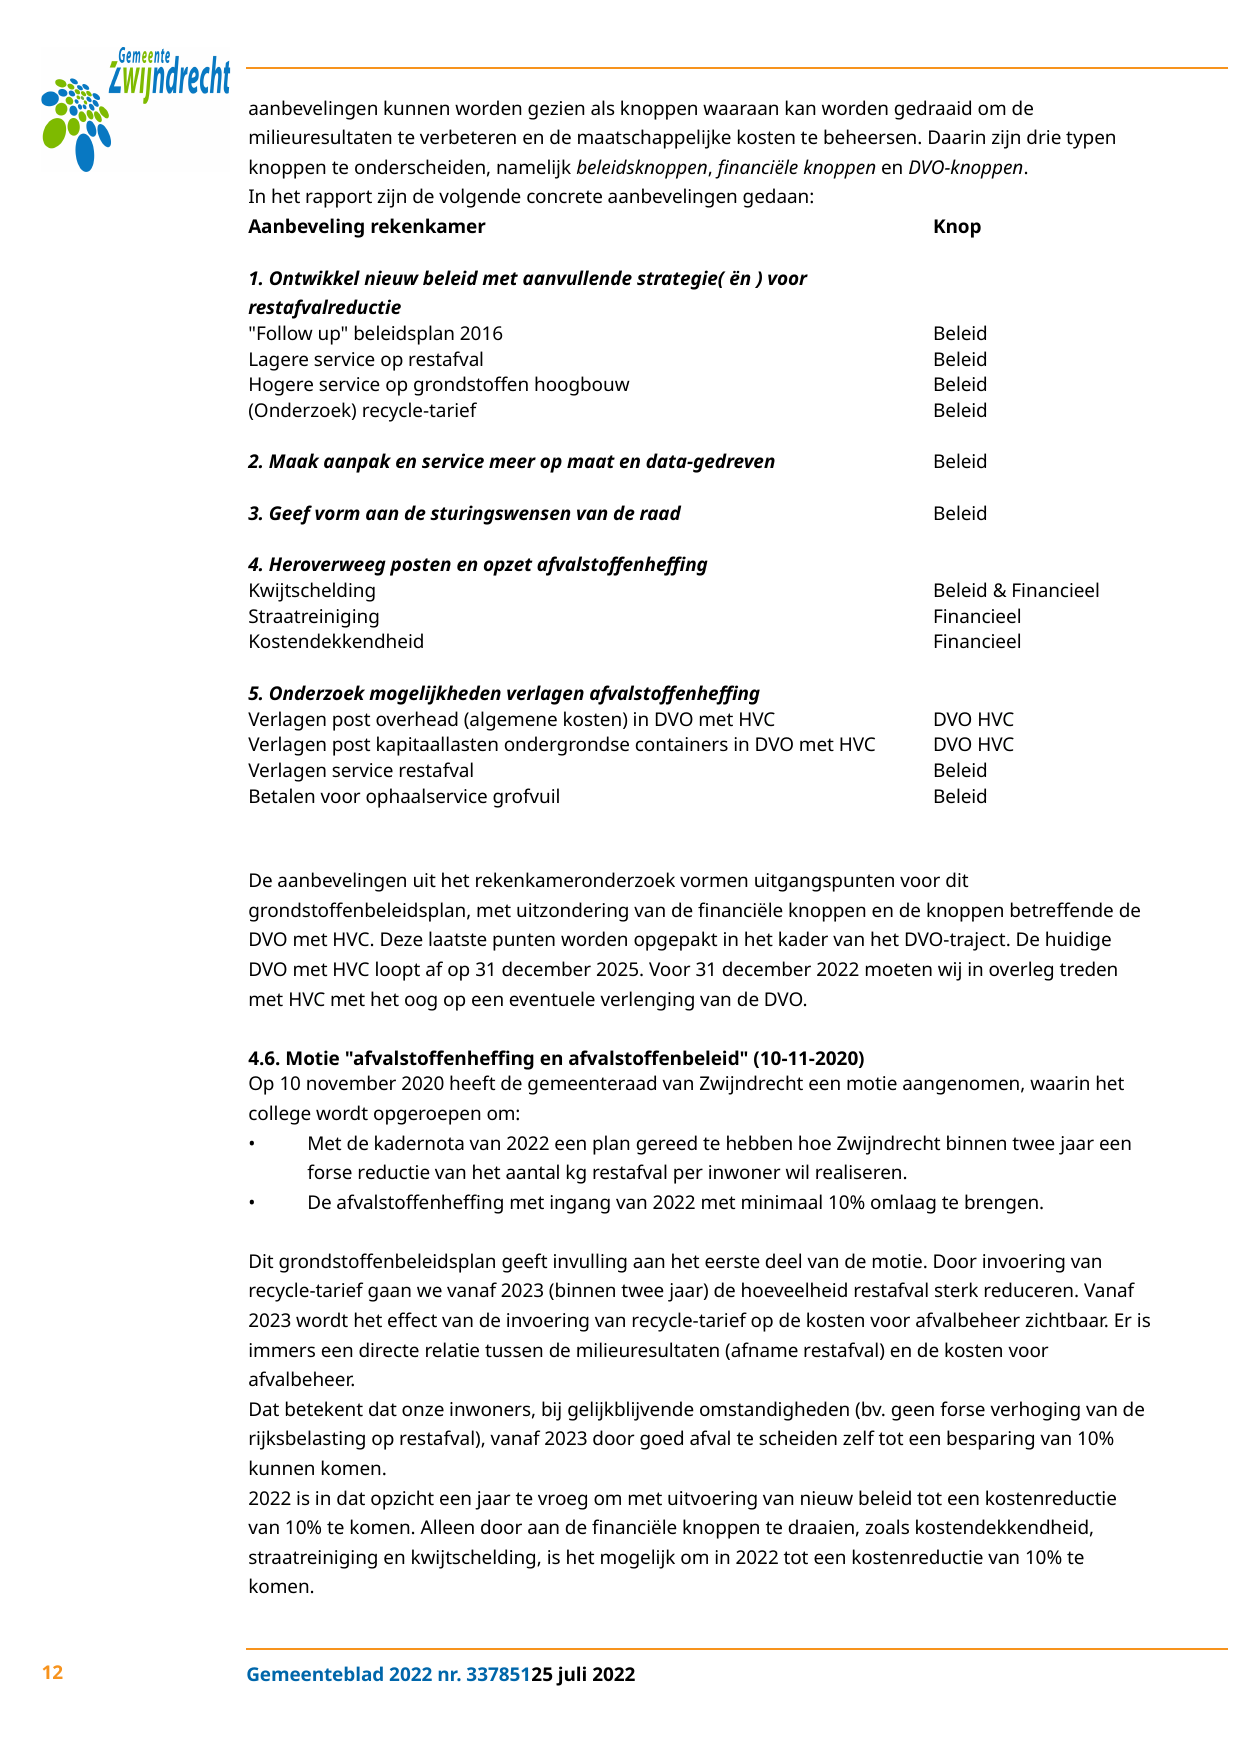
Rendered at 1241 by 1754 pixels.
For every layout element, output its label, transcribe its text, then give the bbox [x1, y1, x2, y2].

table_cell Beleid [933, 758, 1152, 783]
table_cell Lagere service op restafval [248, 346, 933, 371]
table_cell DVO HVC [933, 732, 1152, 757]
table_cell [933, 552, 1152, 577]
table_cell Beleid [933, 500, 1152, 526]
table_cell Straatreiniging [248, 603, 933, 629]
table_cell 1. Ontwikkel nieuw beleid met aanvullende strategie( ën ) voor restafvalreductie [248, 265, 933, 320]
table_cell Beleid [933, 397, 1152, 423]
table_cell [933, 423, 1152, 449]
table_cell Beleid [933, 449, 1152, 474]
table_cell [248, 809, 933, 834]
table_cell (Onderzoek) recycle-tarief [248, 397, 933, 423]
table_cell [248, 474, 933, 500]
table_cell 2. Maak aanpak en service meer op maat en data-gedreven [248, 449, 933, 474]
table_cell [248, 526, 933, 552]
table_cell [933, 680, 1152, 706]
table_cell Beleid [933, 320, 1152, 346]
table_cell [933, 526, 1152, 552]
table_cell Beleid & Financieel [933, 577, 1152, 603]
table_cell Beleid [933, 371, 1152, 397]
text Dit grondstoffenbeleidsplan geeft invulling aan het eerste deel van de motie. Door invoering van recycle-tarief gaan we vanaf 2023 (binnen twee jaar) de hoeveelheid restafval sterk reduceren. Vanaf 2023 wordt het effect van de invoering van recycle-tarief op de kosten voor afvalbeheer zichtbaar. Er is immers een directe relatie tussen de milieuresultaten (afname restafval) en de kosten voor afvalbeheer. [248, 1248, 1152, 1392]
text De aanbevelingen uit het rekenkameronderzoek vormen uitgangspunten voor dit grondstoffenbeleidsplan, met uitzondering van de financiële knoppen en de knoppen betreffende de DVO met HVC. Deze laatste punten worden opgepakt in het kader van het DVO-traject. De huidige DVO met HVC loopt af op 31 december 2025. Voor 31 december 2022 moeten wij in overleg treden met HVC met het oog op een eventuele verlenging van de DVO. [248, 867, 1152, 1011]
table_cell Verlagen post overhead (algemene kosten) in DVO met HVC [248, 706, 933, 732]
table_cell 4. Heroverweeg posten en opzet afvalstoffenheffing [248, 552, 933, 577]
table_cell 3. Geef vorm aan de sturingswensen van de raad [248, 500, 933, 526]
table_cell Beleid [933, 783, 1152, 809]
table_header Knop [933, 213, 1152, 239]
table_cell [933, 239, 1152, 265]
text 2022 is in dat opzicht een jaar te vroeg om met uitvoering van nieuw beleid tot een kostenreductie van 10% te komen. Alleen door aan de financiële knoppen te draaien, zoals kostendekkendheid, straatreiniging en kwijtschelding, is het mogelijk om in 2022 tot een kostenreductie van 10% te komen. [248, 1485, 1152, 1599]
table_cell "Follow up" beleidsplan 2016 [248, 320, 933, 346]
table_cell [933, 474, 1152, 500]
table_header Aanbeveling rekenkamer [248, 213, 933, 239]
table_cell 5. Onderzoek mogelijkheden verlagen afvalstoffenheffing [248, 680, 933, 706]
table_cell Beleid [933, 346, 1152, 371]
table_cell Betalen voor ophaalservice grofvuil [248, 783, 933, 809]
table_cell [933, 655, 1152, 680]
text In het rapport zijn de volgende concrete aanbevelingen gedaan: [248, 183, 1152, 209]
table_cell [248, 239, 933, 265]
table_cell Kostendekkendheid [248, 629, 933, 654]
table_cell [248, 655, 933, 680]
text 4.6. Motie "afvalstoffenheffing en afvalstoffenbeleid" (10-11-2020) [248, 1045, 1152, 1071]
table_cell Verlagen post kapitaallasten ondergrondse containers in DVO met HVC [248, 732, 933, 757]
list De afvalstoffenheffing met ingang van 2022 met minimaal 10% omlaag te brengen. [248, 1189, 1152, 1215]
text aanbevelingen kunnen worden gezien als knoppen waaraan kan worden gedraaid om de milieuresultaten te verbeteren en de maatschappelijke kosten te beheersen. Daarin zijn drie typen knoppen te onderscheiden, namelijk beleidsknoppen, financiële knoppen en DVO-knoppen. [248, 95, 1152, 180]
text Dat betekent dat onze inwoners, bij gelijkblijvende omstandigheden (bv. geen forse verhoging van de rijksbelasting op restafval), vanaf 2023 door goed afval te scheiden zelf tot een besparing van 10% kunnen komen. [248, 1396, 1152, 1481]
table_cell [933, 265, 1152, 320]
text Op 10 november 2020 heeft de gemeenteraad van Zwijndrecht een motie aangenomen, waarin het college wordt opgeroepen om: [248, 1071, 1152, 1126]
table_cell DVO HVC [933, 706, 1152, 732]
table_cell [933, 809, 1152, 834]
table_cell Hogere service op grondstoffen hoogbouw [248, 371, 933, 397]
table_cell Financieel [933, 603, 1152, 629]
picture [41, 47, 231, 172]
table_cell Kwijtschelding [248, 577, 933, 603]
table_cell Verlagen service restafval [248, 758, 933, 783]
table_cell Financieel [933, 629, 1152, 654]
list Met de kadernota van 2022 een plan gereed te hebben hoe Zwijndrecht binnen twee jaar een forse reductie van het aantal kg restafval per inwoner wil realiseren. [248, 1130, 1152, 1185]
table_cell [248, 423, 933, 449]
